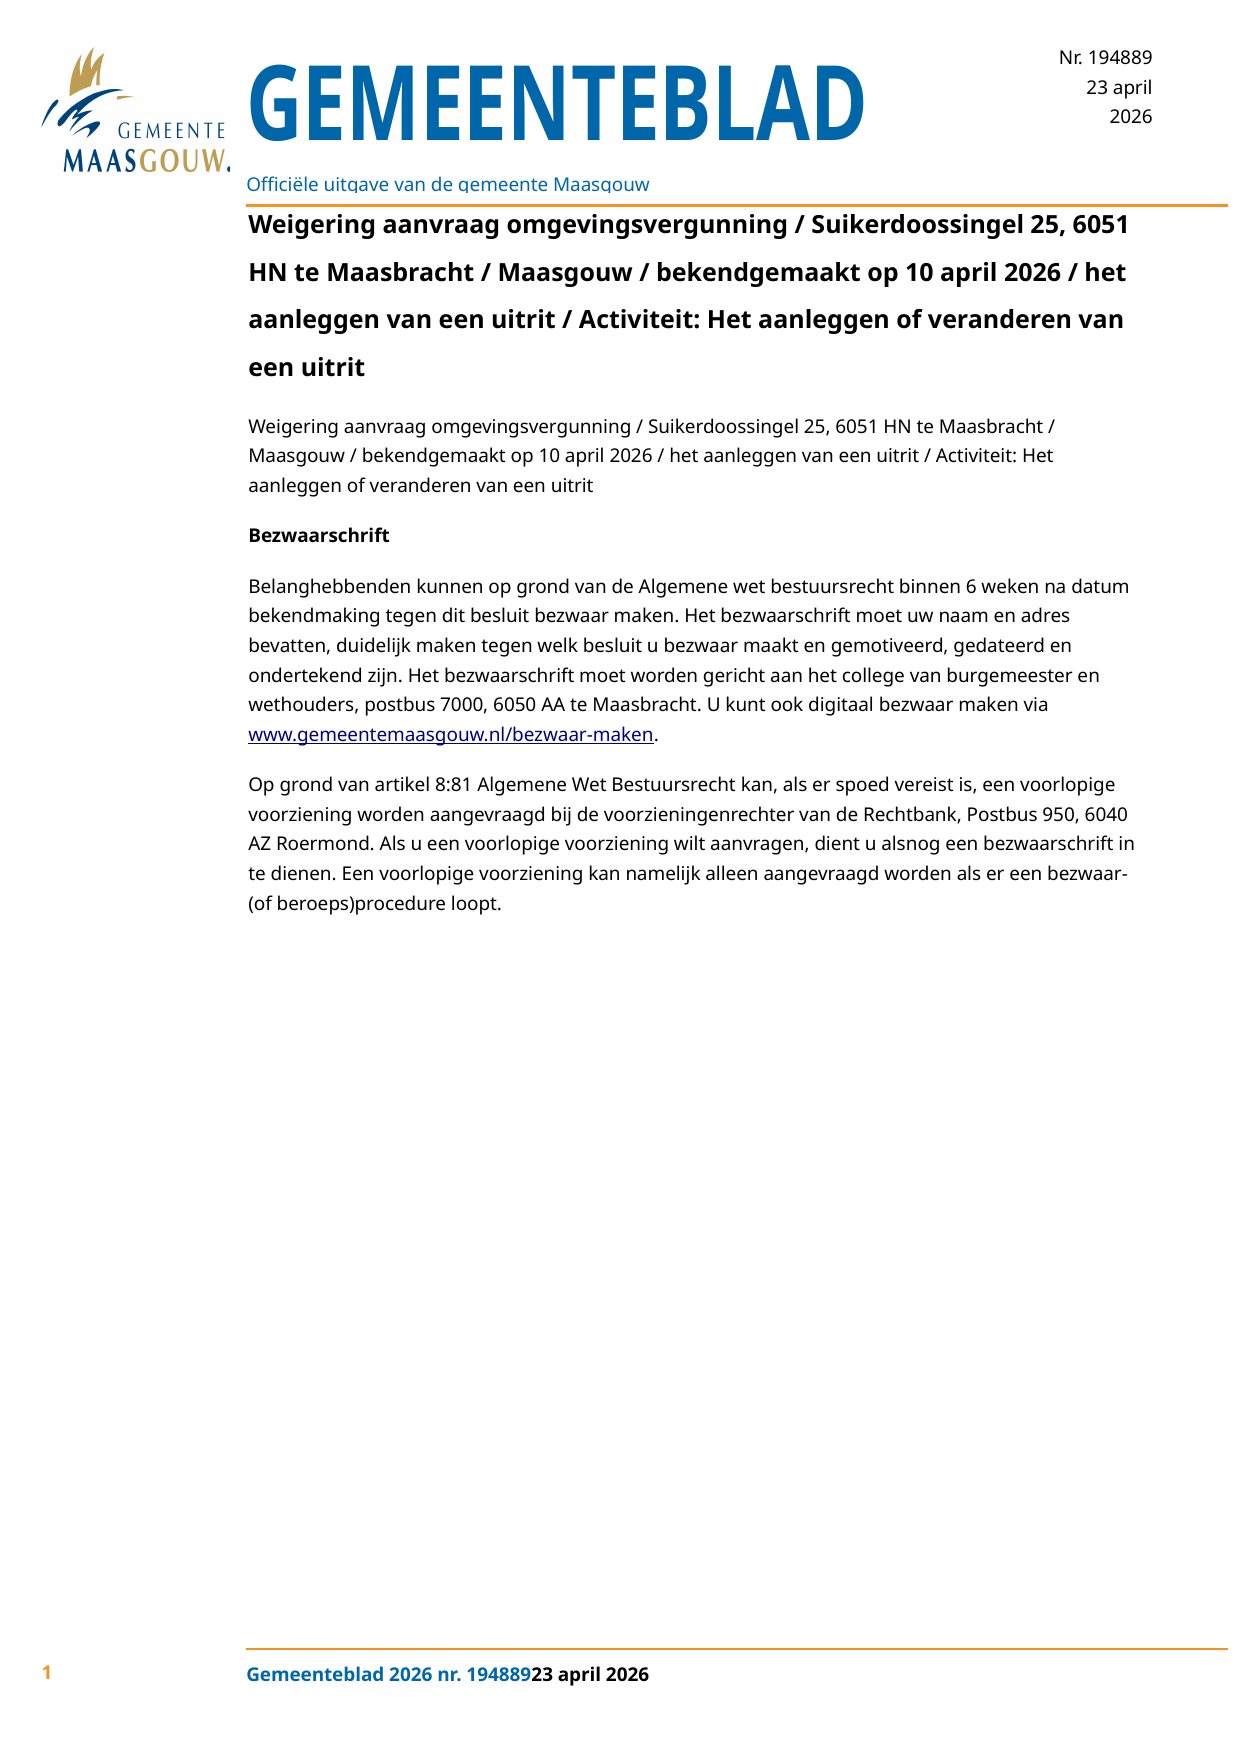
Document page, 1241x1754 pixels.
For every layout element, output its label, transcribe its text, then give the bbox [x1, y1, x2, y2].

picture [41, 47, 231, 172]
text Weigering aanvraag omgevingsvergunning / Suikerdoossingel 25, 6051 HN te Maasbracht / Maasgouw / bekendgemaakt op 10 april 2026 / het aanleggen van een uitrit / Activiteit: Het aanleggen of veranderen van een uitrit [248, 413, 1152, 498]
text Belanghebbenden kunnen op grond van de Algemene wet bestuursrecht binnen 6 weken na datum bekendmaking tegen dit besluit bezwaar maken. Het bezwaarschrift moet uw naam en adres bevatten, duidelijk maken tegen welk besluit u bezwaar maakt en gemotiveerd, gedateerd en ondertekend zijn. Het bezwaarschrift moet worden gericht aan het college van burgemeester en wethouders, postbus 7000, 6050 AA te Maasbracht. U kunt ook digitaal bezwaar maken via www.gemeentemaasgouw.nl/bezwaar-maken. [248, 573, 1152, 747]
text Bezwaarschrift [248, 523, 1152, 548]
text Weigering aanvraag omgevingsvergunning / Suikerdoossingel 25, 6051 HN te Maasbracht / Maasgouw / bekendgemaakt op 10 april 2026 / het aanleggen van een uitrit / Activiteit: Het aanleggen of veranderen van een uitrit [248, 207, 1152, 384]
text Op grond van artikel 8:81 Algemene Wet Bestuursrecht kan, als er spoed vereist is, een voorlopige voorziening worden aangevraagd bij de voorzieningenrechter van de Rechtbank, Postbus 950, 6040 AZ Roermond. Als u een voorlopige voorziening wilt aanvragen, dient u alsnog een bezwaarschrift in te dienen. Een voorlopige voorziening kan namelijk alleen aangevraagd worden als er een bezwaar- (of beroeps)procedure loopt. [248, 771, 1152, 916]
